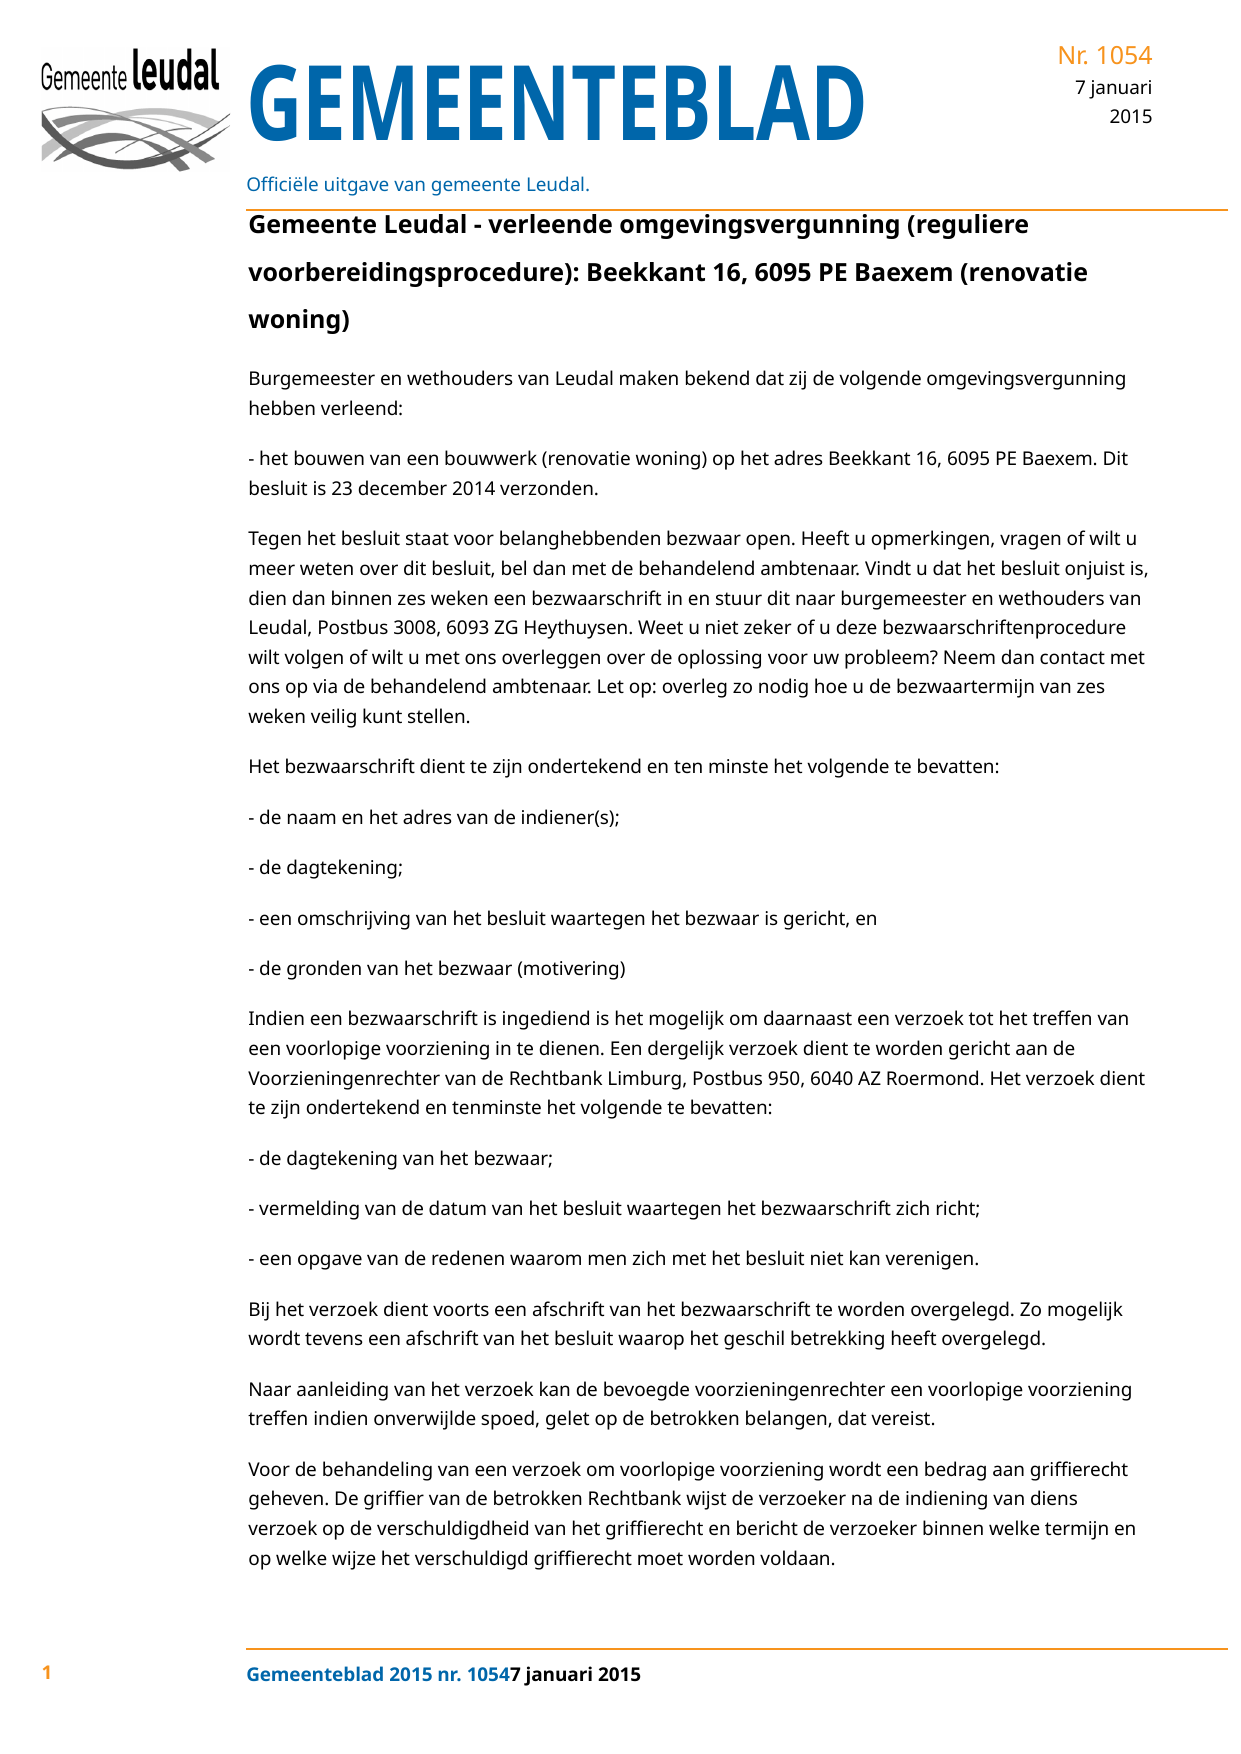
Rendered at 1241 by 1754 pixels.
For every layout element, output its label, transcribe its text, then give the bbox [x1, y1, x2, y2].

text Burgemeester en wethouders van Leudal maken bekend dat zij de volgende omgevingsvergunning hebben verleend: [248, 366, 1152, 421]
text Naar aanleiding van het verzoek kan de bevoegde voorzieningenrechter een voorlopige voorziening treffen indien onverwijlde spoed, gelet op de betrokken belangen, dat vereist. [248, 1376, 1152, 1431]
text - de gronden van het bezwaar (motivering) [248, 955, 1152, 981]
text Voor de behandeling van een verzoek om voorlopige voorziening wordt een bedrag aan griffierecht geheven. De griffier van de betrokken Rechtbank wijst de verzoeker na de indiening van diens verzoek op de verschuldigdheid van het griffierecht en bericht de verzoeker binnen welke termijn en op welke wijze het verschuldigd griffierecht moet worden voldaan. [248, 1456, 1152, 1570]
text Indien een bezwaarschrift is ingediend is het mogelijk om daarnaast een verzoek tot het treffen van een voorlopige voorziening in te dienen. Een dergelijk verzoek dient te worden gericht aan de Voorzieningenrechter van de Rechtbank Limburg, Postbus 950, 6040 AZ Roermond. Het verzoek dient te zijn ondertekend en tenminste het volgende te bevatten: [248, 1006, 1152, 1120]
text - de dagtekening van het bezwaar; [248, 1145, 1152, 1170]
text Bij het verzoek dient voorts een afschrift van het bezwaarschrift te worden overgelegd. Zo mogelijk wordt tevens een afschrift van het besluit waarop het geschil betrekking heeft overgelegd. [248, 1296, 1152, 1351]
text Tegen het besluit staat voor belanghebbenden bezwaar open. Heeft u opmerkingen, vragen of wilt u meer weten over dit besluit, bel dan met de behandelend ambtenaar. Vindt u dat het besluit onjuist is, dien dan binnen zes weken een bezwaarschrift in en stuur dit naar burgemeester en wethouders van Leudal, Postbus 3008, 6093 ZG Heythuysen. Weet u niet zeker of u deze bezwaarschriftenprocedure wilt volgen of wilt u met ons overleggen over de oplossing voor uw probleem? Neem dan contact met ons op via de behandelend ambtenaar. Let op: overleg zo nodig hoe u de bezwaartermijn van zes weken veilig kunt stellen. [248, 526, 1152, 729]
text - een omschrijving van het besluit waartegen het bezwaar is gericht, en [248, 905, 1152, 930]
text - de naam en het adres van de indiener(s); [248, 804, 1152, 829]
picture [41, 47, 231, 172]
text - het bouwen van een bouwwerk (renovatie woning) op het adres Beekkant 16, 6095 PE Baexem. Dit besluit is 23 december 2014 verzonden. [248, 446, 1152, 501]
text Gemeente Leudal - verleende omgevingsvergunning (reguliere voorbereidingsprocedure): Beekkant 16, 6095 PE Baexem (renovatie woning) [248, 211, 1152, 336]
text - de dagtekening; [248, 854, 1152, 880]
text - vermelding van de datum van het besluit waartegen het bezwaarschrift zich richt; [248, 1195, 1152, 1221]
text - een opgave van de redenen waarom men zich met het besluit niet kan verenigen. [248, 1246, 1152, 1271]
text Het bezwaarschrift dient te zijn ondertekend en ten minste het volgende te bevatten: [248, 753, 1152, 779]
